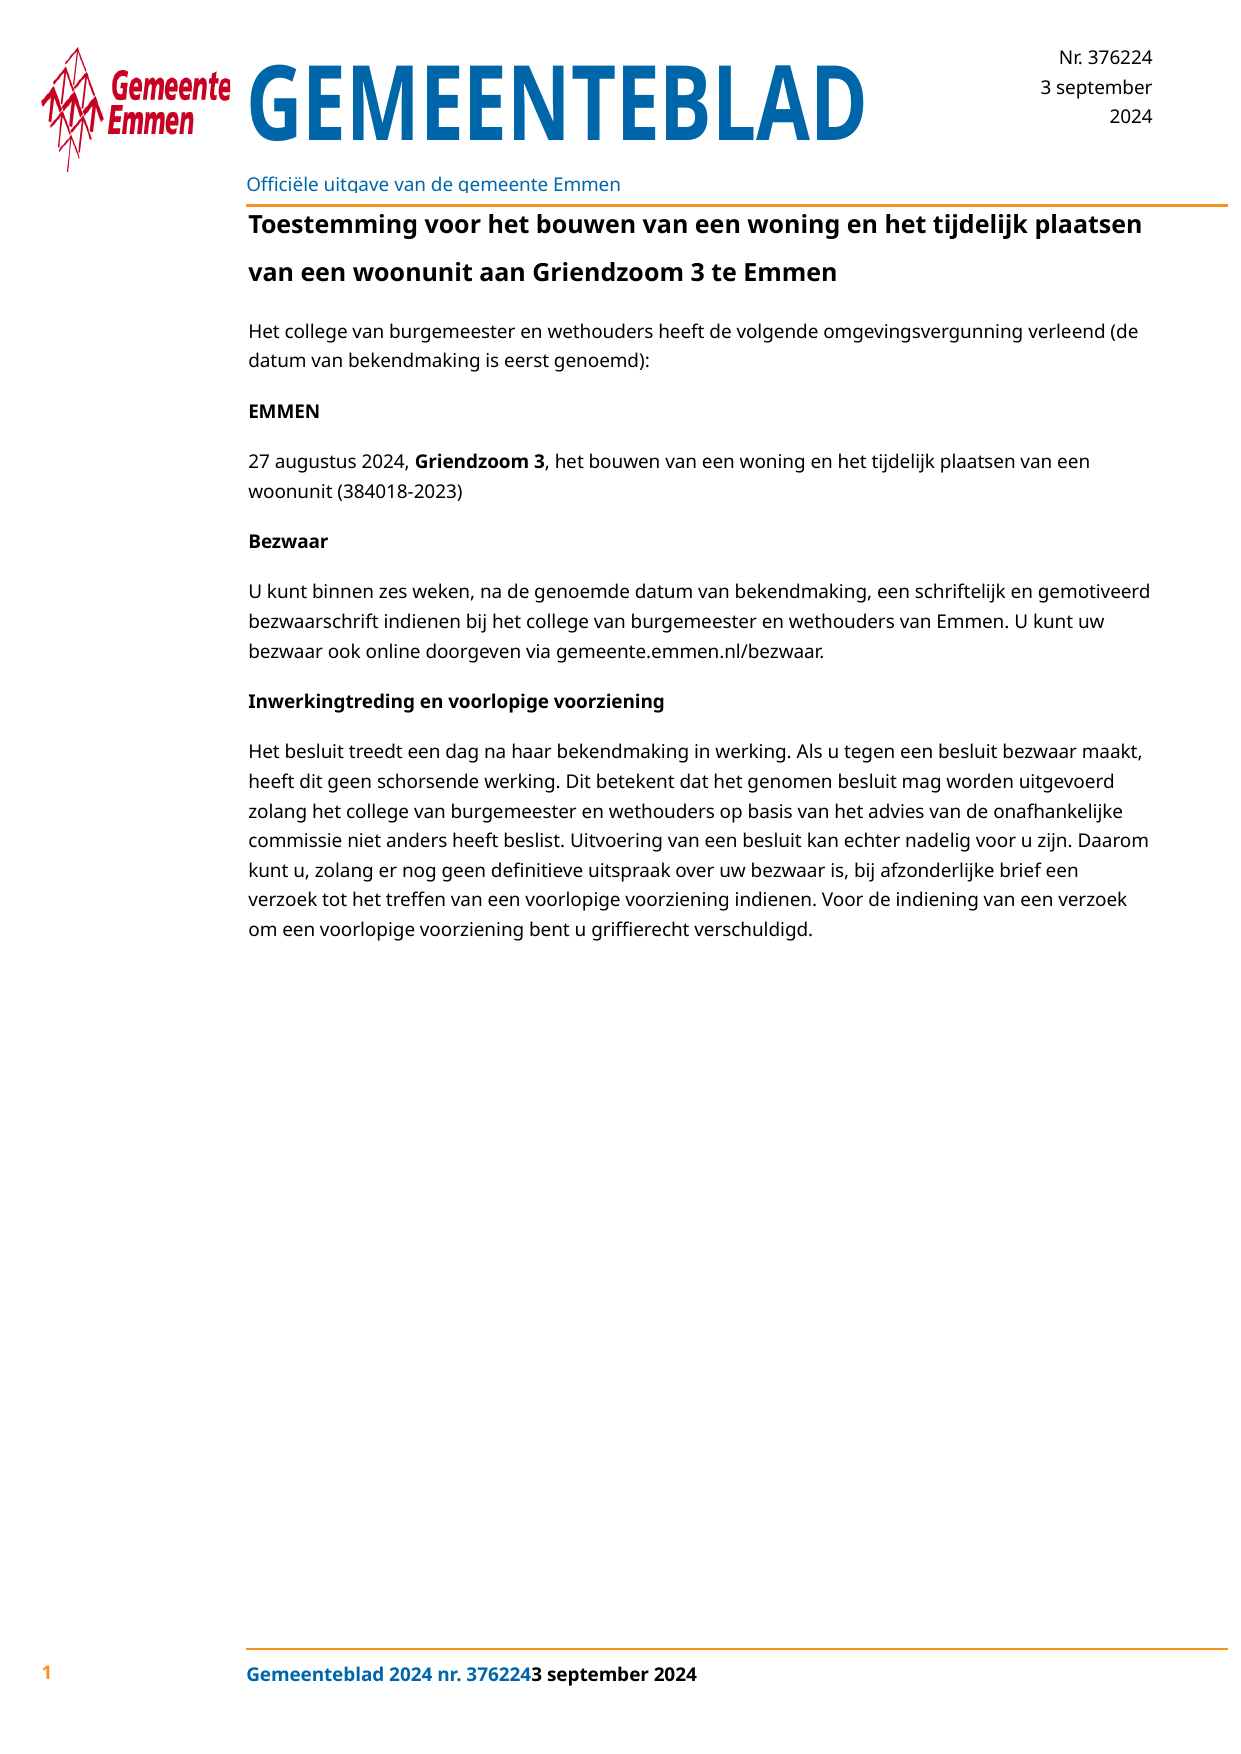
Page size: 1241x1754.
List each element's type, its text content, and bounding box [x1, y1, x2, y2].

text Bezwaar [248, 528, 1152, 554]
text Het besluit treedt een dag na haar bekendmaking in werking. Als u tegen een besluit bezwaar maakt, heeft dit geen schorsende werking. Dit betekent dat het genomen besluit mag worden uitgevoerd zolang het college van burgemeester en wethouders op basis van het advies van de onafhankelijke commissie niet anders heeft beslist. Uitvoering van een besluit kan echter nadelig voor u zijn. Daarom kunt u, zolang er nog geen definitieve uitspraak over uw bezwaar is, bij afzonderlijke brief een verzoek tot het treffen van een voorlopige voorziening indienen. Voor de indiening van een verzoek om een voorlopige voorziening bent u griffierecht verschuldigd. [248, 739, 1152, 942]
text EMMEN [248, 398, 1152, 424]
text Toestemming voor het bouwen van een woning en het tijdelijk plaatsen van een woonunit aan Griendzoom 3 te Emmen [248, 207, 1152, 288]
text Het college van burgemeester en wethouders heeft de volgende omgevingsvergunning verleend (de datum van bekendmaking is eerst genoemd): [248, 318, 1152, 373]
text Inwerkingtreding en voorlopige voorziening [248, 688, 1152, 714]
picture [41, 47, 231, 172]
text 27 augustus 2024, Griendzoom 3, het bouwen van een woning en het tijdelijk plaatsen van een woonunit (384018-2023) [248, 448, 1152, 504]
text U kunt binnen zes weken, na de genoemde datum van bekendmaking, een schriftelijk en gemotiveerd bezwaarschrift indienen bij het college van burgemeester en wethouders van Emmen. U kunt uw bezwaar ook online doorgeven via gemeente.emmen.nl/bezwaar. [248, 579, 1152, 664]
